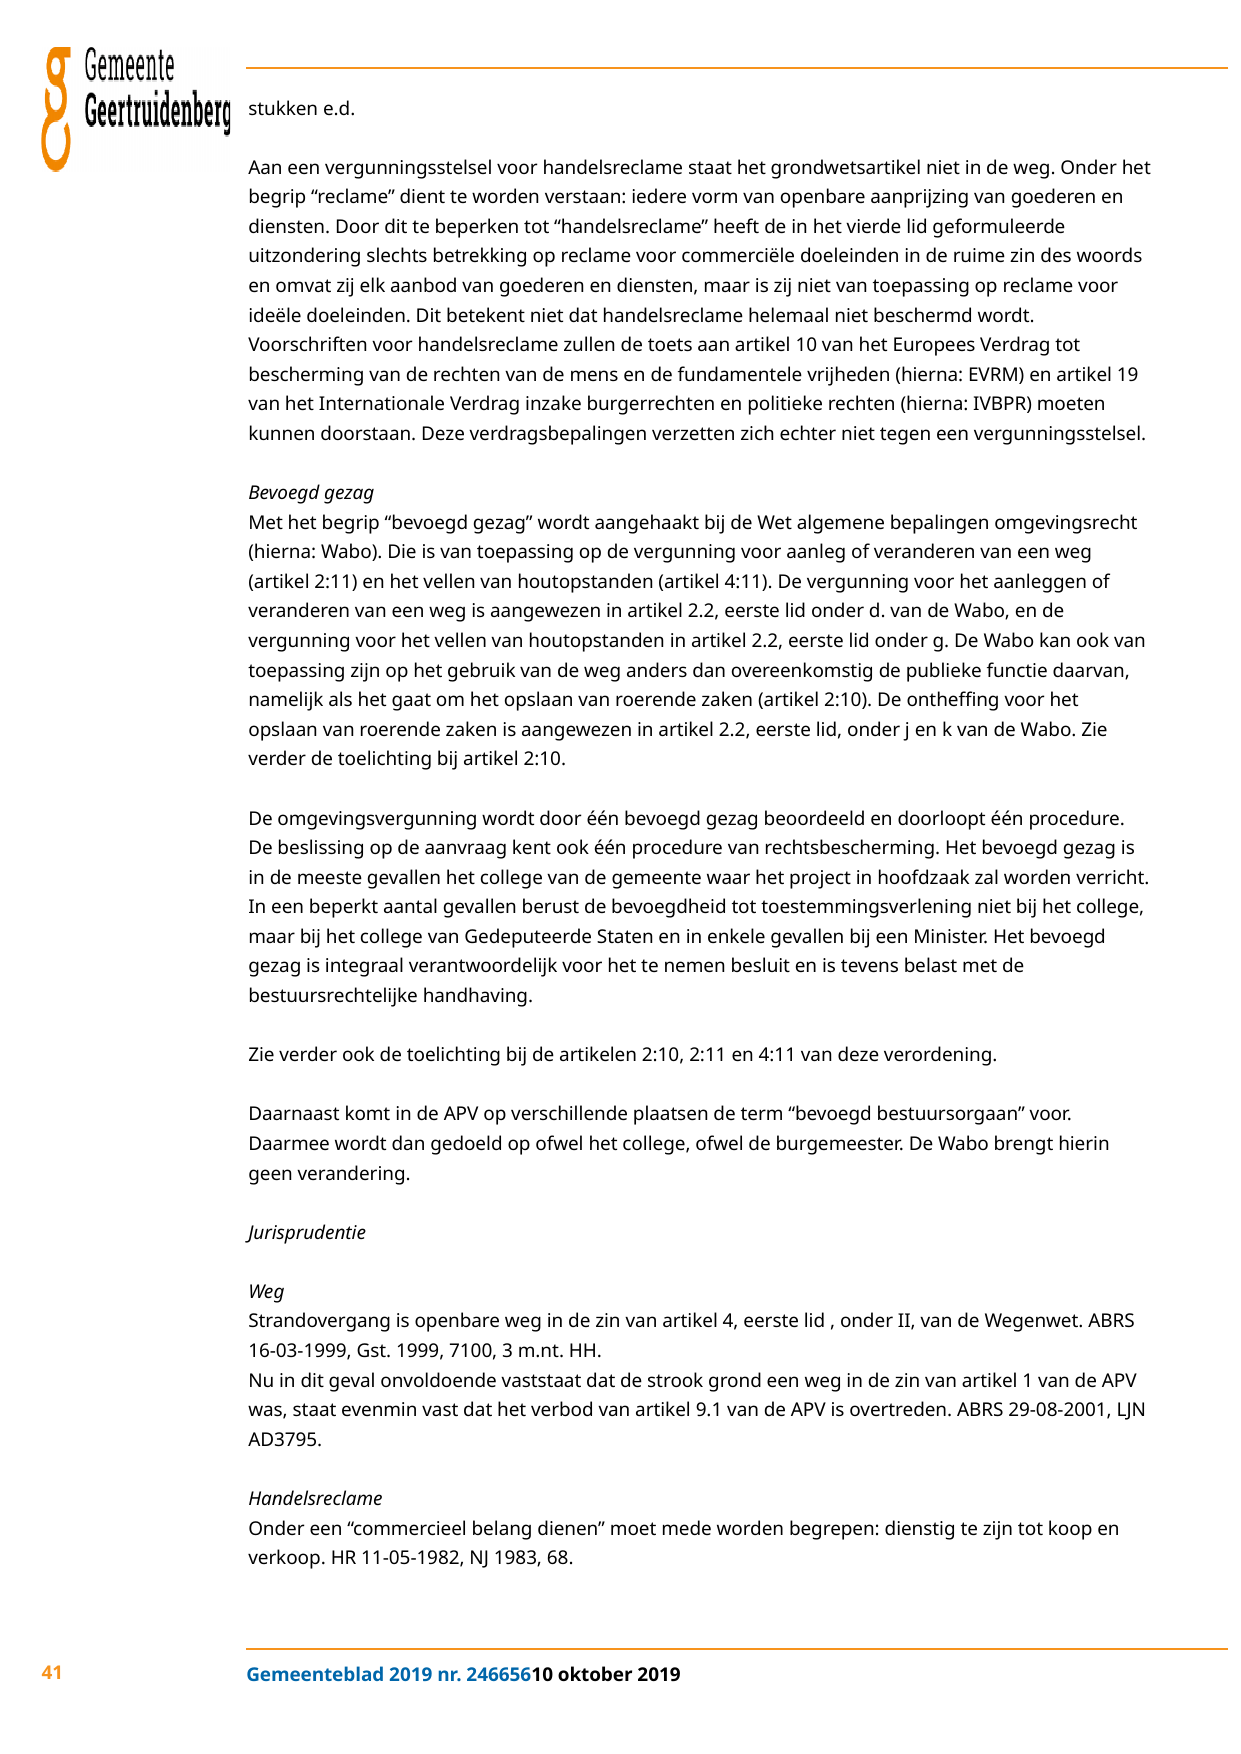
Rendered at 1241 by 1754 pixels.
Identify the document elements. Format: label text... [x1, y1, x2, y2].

text Handelsreclame [248, 1485, 1152, 1511]
text Met het begrip “bevoegd gezag” wordt aangehaakt bij de Wet algemene bepalingen omgevingsrecht (hierna: Wabo). Die is van toepassing op de vergunning voor aanleg of veranderen van een weg (artikel 2:11) en het vellen van houtopstanden (artikel 4:11). De vergunning voor het aanleggen of veranderen van een weg is aangewezen in artikel 2.2, eerste lid onder d. van de Wabo, en de vergunning voor het vellen van houtopstanden in artikel 2.2, eerste lid onder g. De Wabo kan ook van toepassing zijn op het gebruik van de weg anders dan overeenkomstig de publieke functie daarvan, namelijk als het gaat om het opslaan van roerende zaken (artikel 2:10). De ontheffing voor het opslaan van roerende zaken is aangewezen in artikel 2.2, eerste lid, onder j en k van de Wabo. Zie verder de toelichting bij artikel 2:10. [248, 509, 1152, 771]
text stukken e.d. [248, 95, 1152, 121]
text Jurisprudentie [248, 1219, 1152, 1245]
text Strandovergang is openbare weg in de zin van artikel 4, eerste lid , onder II, van de Wegenwet. ABRS 16-03-1999, Gst. 1999, 7100, 3 m.nt. HH. [248, 1308, 1152, 1363]
text De omgevingsvergunning wordt door één bevoegd gezag beoordeeld en doorloopt één procedure. De beslissing op de aanvraag kent ook één procedure van rechtsbescherming. Het bevoegd gezag is in de meeste gevallen het college van de gemeente waar het project in hoofdzaak zal worden verricht. In een beperkt aantal gevallen berust de bevoegdheid tot toestemmingsverlening niet bij het college, maar bij het college van Gedeputeerde Staten en in enkele gevallen bij een Minister. Het bevoegd gezag is integraal verantwoordelijk voor het te nemen besluit en is tevens belast met de bestuursrechtelijke handhaving. [248, 805, 1152, 1008]
text Onder een “commercieel belang dienen” moet mede worden begrepen: dienstig te zijn tot koop en verkoop. HR 11-05-1982, NJ 1983, 68. [248, 1515, 1152, 1570]
text Weg [248, 1278, 1152, 1304]
text Aan een vergunningsstelsel voor handelsreclame staat het grondwetsartikel niet in de weg. Onder het begrip “reclame” dient te worden verstaan: iedere vorm van openbare aanprijzing van goederen en diensten. Door dit te beperken tot “handelsreclame” heeft de in het vierde lid geformuleerde uitzondering slechts betrekking op reclame voor commerciële doeleinden in de ruime zin des woords en omvat zij elk aanbod van goederen en diensten, maar is zij niet van toepassing op reclame voor ideële doeleinden. Dit betekent niet dat handelsreclame helemaal niet beschermd wordt. Voorschriften voor handelsreclame zullen de toets aan artikel 10 van het Europees Verdrag tot bescherming van de rechten van de mens en de fundamentele vrijheden (hierna: EVRM) en artikel 19 van het Internationale Verdrag inzake burgerrechten en politieke rechten (hierna: IVBPR) moeten kunnen doorstaan. Deze verdragsbepalingen verzetten zich echter niet tegen een vergunningsstelsel. [248, 154, 1152, 446]
text Bevoegd gezag [248, 479, 1152, 505]
text Daarnaast komt in de APV op verschillende plaatsen de term “bevoegd bestuursorgaan” voor. Daarmee wordt dan gedoeld op ofwel het college, ofwel de burgemeester. De Wabo brengt hierin geen verandering. [248, 1101, 1152, 1186]
picture [41, 47, 231, 172]
text Zie verder ook de toelichting bij de artikelen 2:10, 2:11 en 4:11 van deze verordening. [248, 1041, 1152, 1067]
text Nu in dit geval onvoldoende vaststaat dat de strook grond een weg in de zin van artikel 1 van de APV was, staat evenmin vast dat het verbod van artikel 9.1 van de APV is overtreden. ABRS 29-08-2001, LJN AD3795. [248, 1367, 1152, 1452]
